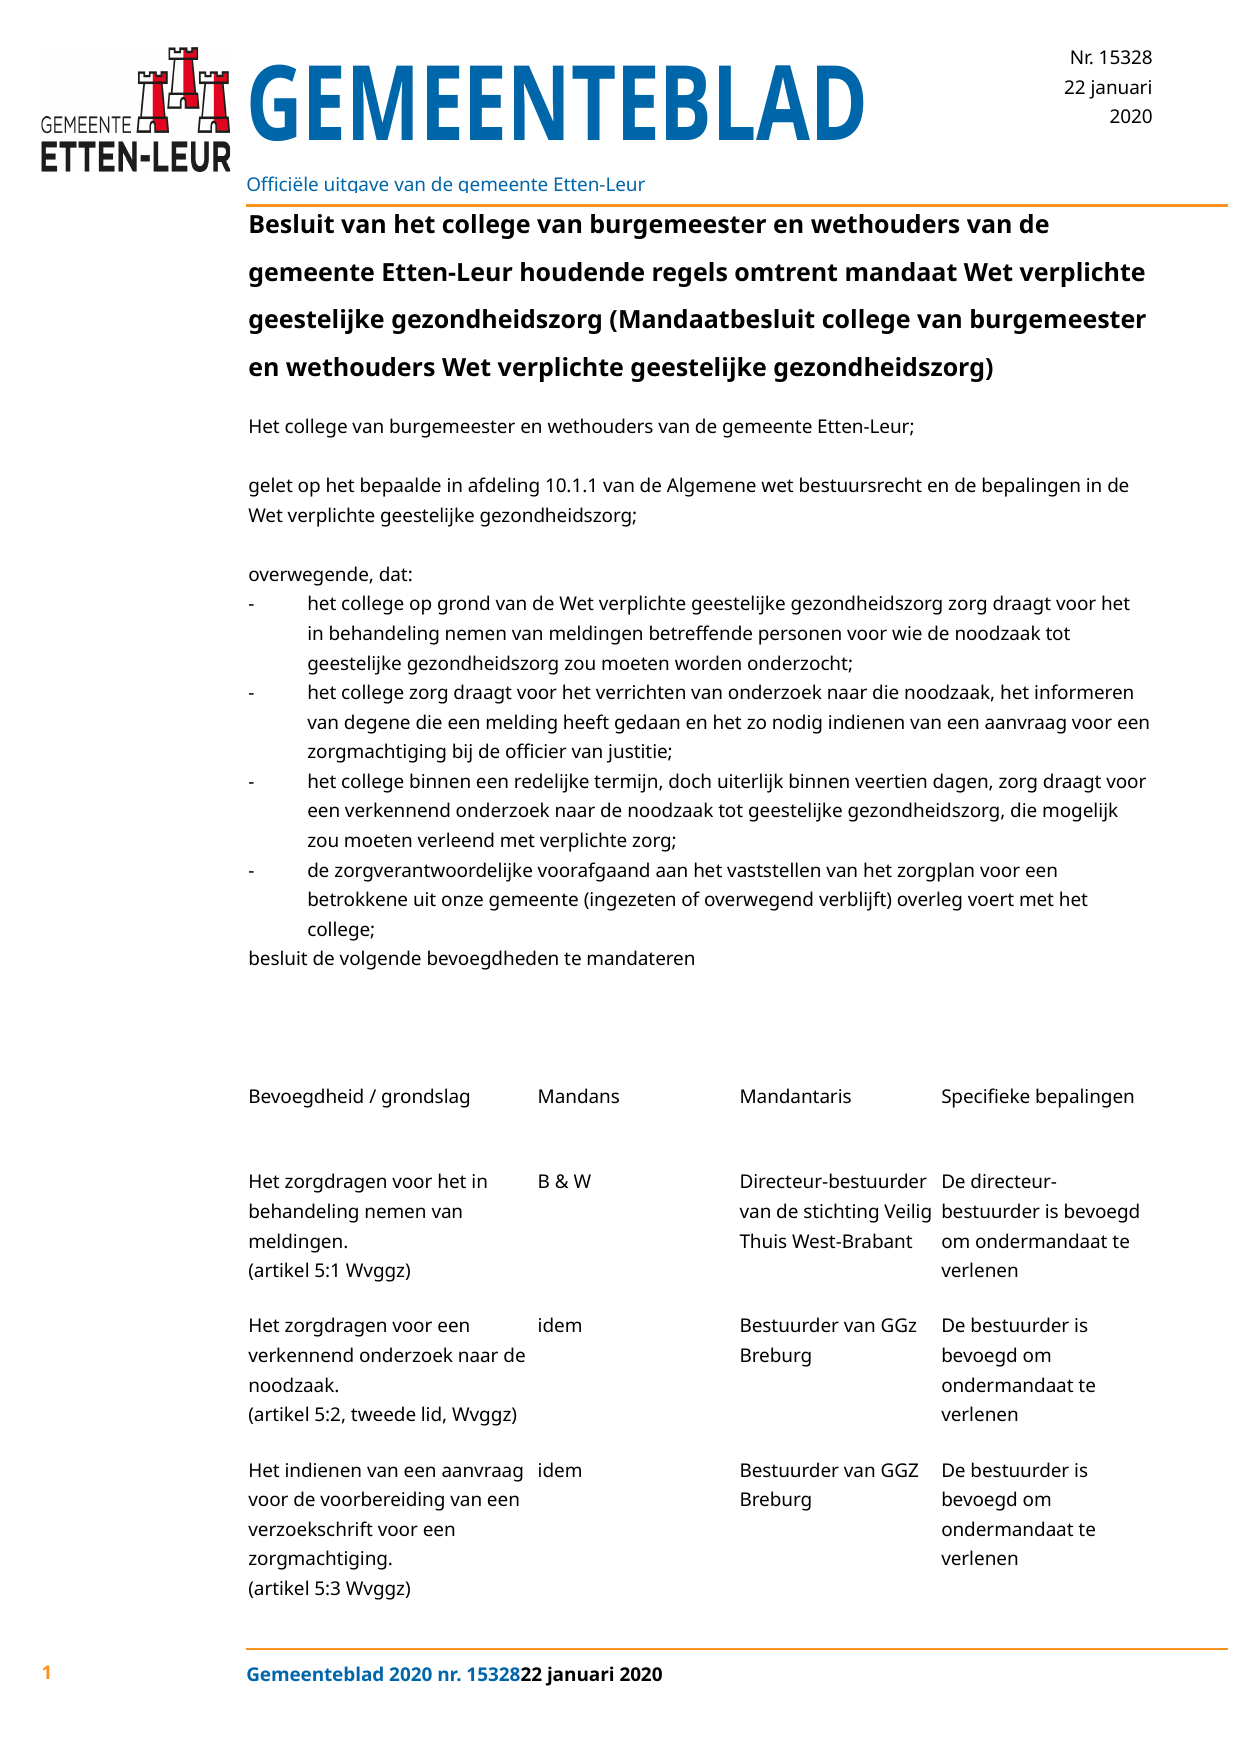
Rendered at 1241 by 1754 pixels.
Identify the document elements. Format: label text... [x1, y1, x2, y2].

table_cell Het zorgdragen voor het in behandeling nemen van meldingen. (artikel 5:1 Wvggz) [248, 1139, 537, 1283]
table_cell De directeur-bestuurder is bevoegd om ondermandaat te verlenen [941, 1139, 1152, 1283]
text besluit de volgende bevoegdheden te mandateren [248, 946, 1152, 971]
list de zorgverantwoordelijke voorafgaand aan het vaststellen van het zorgplan voor een betrokkene uit onze gemeente (ingezeten of overwegend verblijft) overleg voert met het college; [248, 857, 1152, 942]
list het college binnen een redelijke termijn, doch uiterlijk binnen veertien dagen, zorg draagt voor een verkennend onderzoek naar de noodzaak tot geestelijke gezondheidszorg, die mogelijk zou moeten verleend met verplichte zorg; [248, 768, 1152, 853]
text overwegende, dat: [248, 561, 1152, 587]
table_cell B & W [538, 1139, 739, 1283]
table_header Mandans [538, 1054, 739, 1139]
table_cell Het indienen van een aanvraag voor de voorbereiding van een verzoekschrift voor een zorgmachtiging. (artikel 5:3 Wvggz) [248, 1427, 537, 1601]
picture [41, 47, 231, 172]
table_header Specifieke bepalingen [941, 1054, 1152, 1139]
table_cell idem [538, 1427, 739, 1601]
table_cell Het zorgdragen voor een verkennend onderzoek naar de noodzaak. (artikel 5:2, tweede lid, Wvggz) [248, 1283, 537, 1427]
table_cell De bestuurder is bevoegd om ondermandaat te verlenen [941, 1427, 1152, 1601]
table_cell idem [538, 1283, 739, 1427]
list het college op grond van de Wet verplichte geestelijke gezondheidszorg zorg draagt voor het in behandeling nemen van meldingen betreffende personen voor wie de noodzaak tot geestelijke gezondheidszorg zou moeten worden onderzocht; [248, 591, 1152, 676]
table_cell Bestuurder van GGZ Breburg [739, 1427, 941, 1601]
table_cell Bestuurder van GGz Breburg [739, 1283, 941, 1427]
table_header Bevoegdheid / grondslag [248, 1054, 537, 1139]
text Het college van burgemeester en wethouders van de gemeente Etten-Leur; [248, 413, 1152, 439]
table_cell Directeur-bestuurder van de stichting Veilig Thuis West-Brabant [739, 1139, 941, 1283]
table_cell De bestuurder is bevoegd om ondermandaat te verlenen [941, 1283, 1152, 1427]
list het college zorg draagt voor het verrichten van onderzoek naar die noodzaak, het informeren van degene die een melding heeft gedaan en het zo nodig indienen van een aanvraag voor een zorgmachtiging bij de officier van justitie; [248, 679, 1152, 764]
table_header Mandantaris [739, 1054, 941, 1139]
text gelet op het bepaalde in afdeling 10.1.1 van de Algemene wet bestuursrecht en de bepalingen in de Wet verplichte geestelijke gezondheidszorg; [248, 472, 1152, 528]
text Besluit van het college van burgemeester en wethouders van de gemeente Etten-Leur houdende regels omtrent mandaat Wet verplichte geestelijke gezondheidszorg (Mandaatbesluit college van burgemeester en wethouders Wet verplichte geestelijke gezondheidszorg) [248, 207, 1152, 384]
